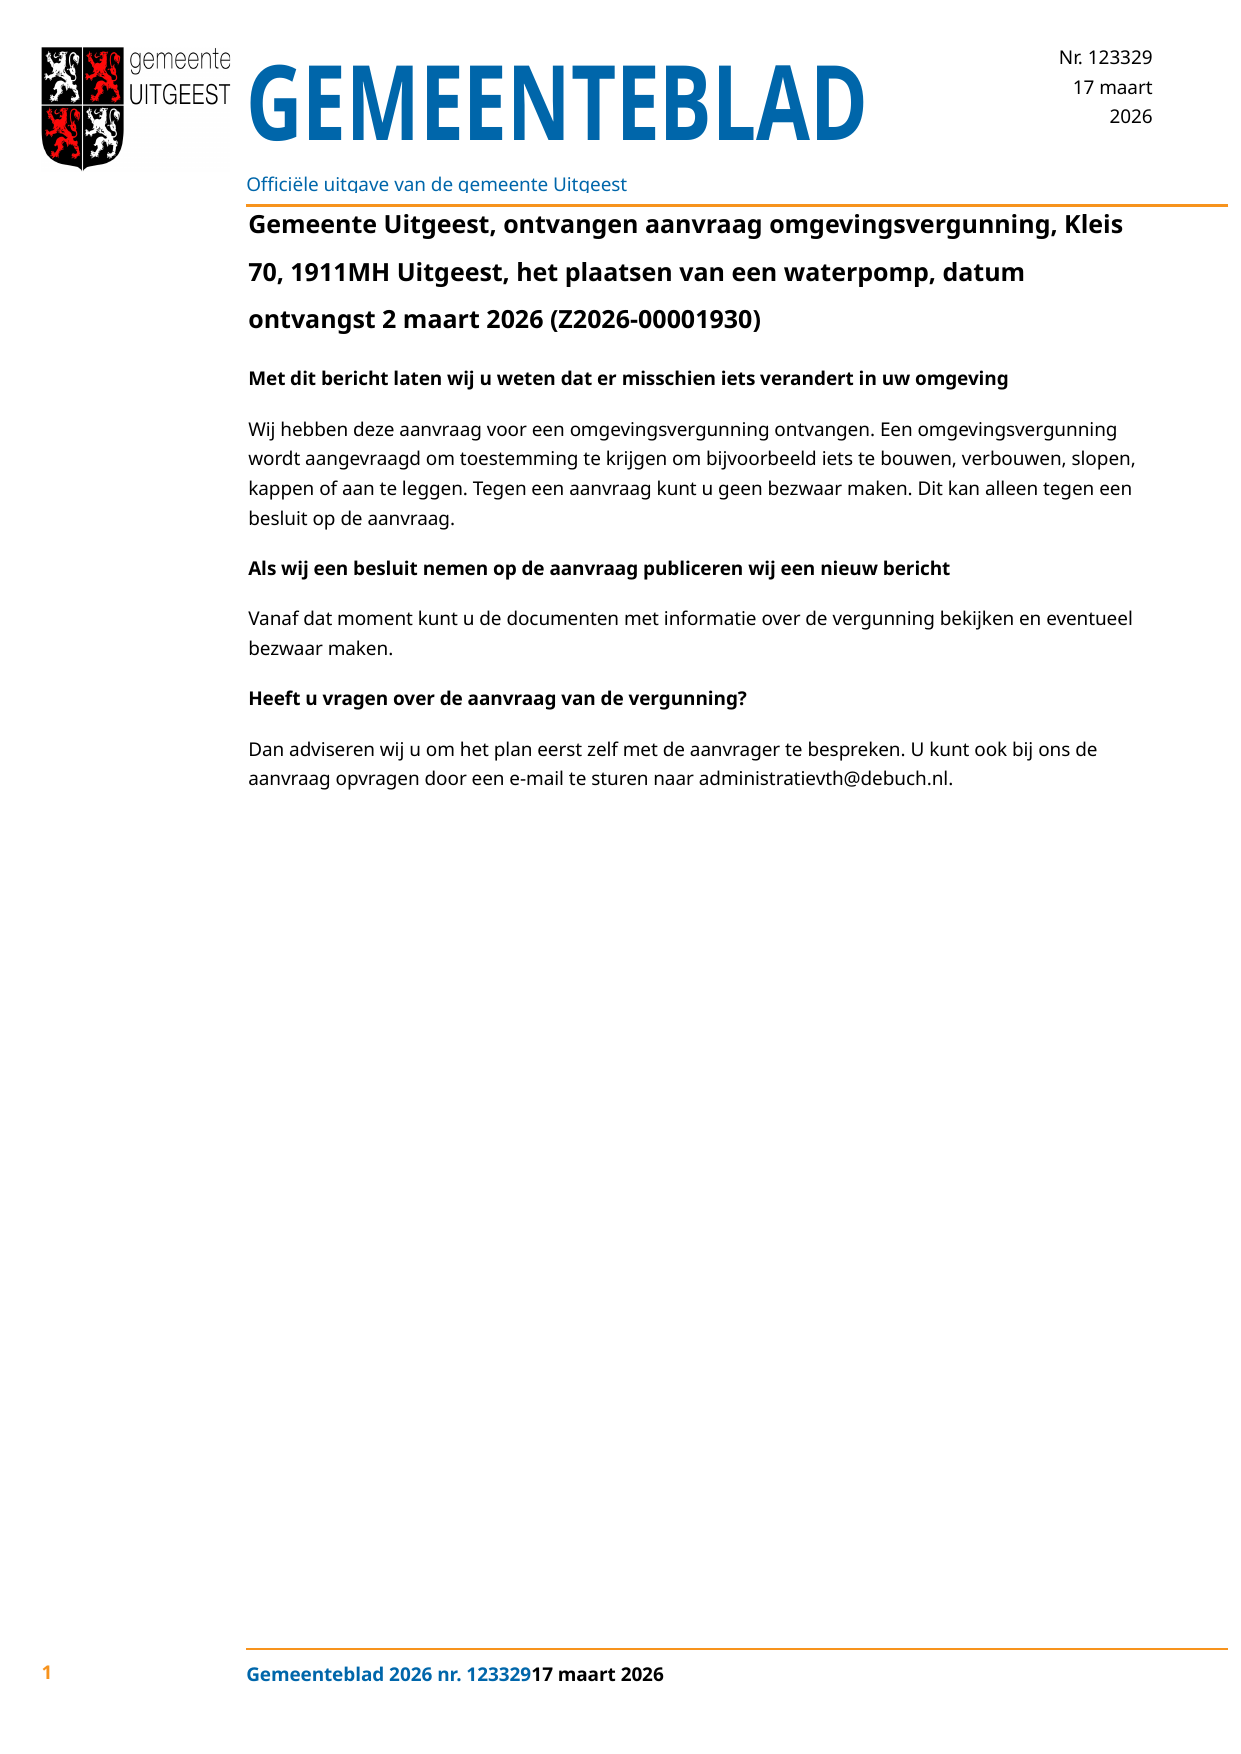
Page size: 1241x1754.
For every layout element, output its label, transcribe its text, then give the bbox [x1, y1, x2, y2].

text Dan adviseren wij u om het plan eerst zelf met de aanvrager te bespreken. U kunt ook bij ons de aanvraag opvragen door een e-mail te sturen naar administratievth@debuch.nl. [248, 736, 1152, 791]
text Heeft u vragen over de aanvraag van de vergunning? [248, 686, 1152, 711]
text Wij hebben deze aanvraag voor een omgevingsvergunning ontvangen. Een omgevingsvergunning wordt aangevraagd om toestemming te krijgen om bijvoorbeeld iets te bouwen, verbouwen, slopen, kappen of aan te leggen. Tegen een aanvraag kunt u geen bezwaar maken. Dit kan alleen tegen een besluit op de aanvraag. [248, 416, 1152, 530]
text Vanaf dat moment kunt u de documenten met informatie over de vergunning bekijken en eventueel bezwaar maken. [248, 606, 1152, 661]
text Als wij een besluit nemen op de aanvraag publiceren wij een nieuw bericht [248, 555, 1152, 581]
picture [41, 47, 231, 172]
text Gemeente Uitgeest, ontvangen aanvraag omgevingsvergunning, Kleis 70, 1911MH Uitgeest, het plaatsen van een waterpomp, datum ontvangst 2 maart 2026 (Z2026-00001930) [248, 207, 1152, 336]
text Met dit bericht laten wij u weten dat er misschien iets verandert in uw omgeving [248, 366, 1152, 391]
